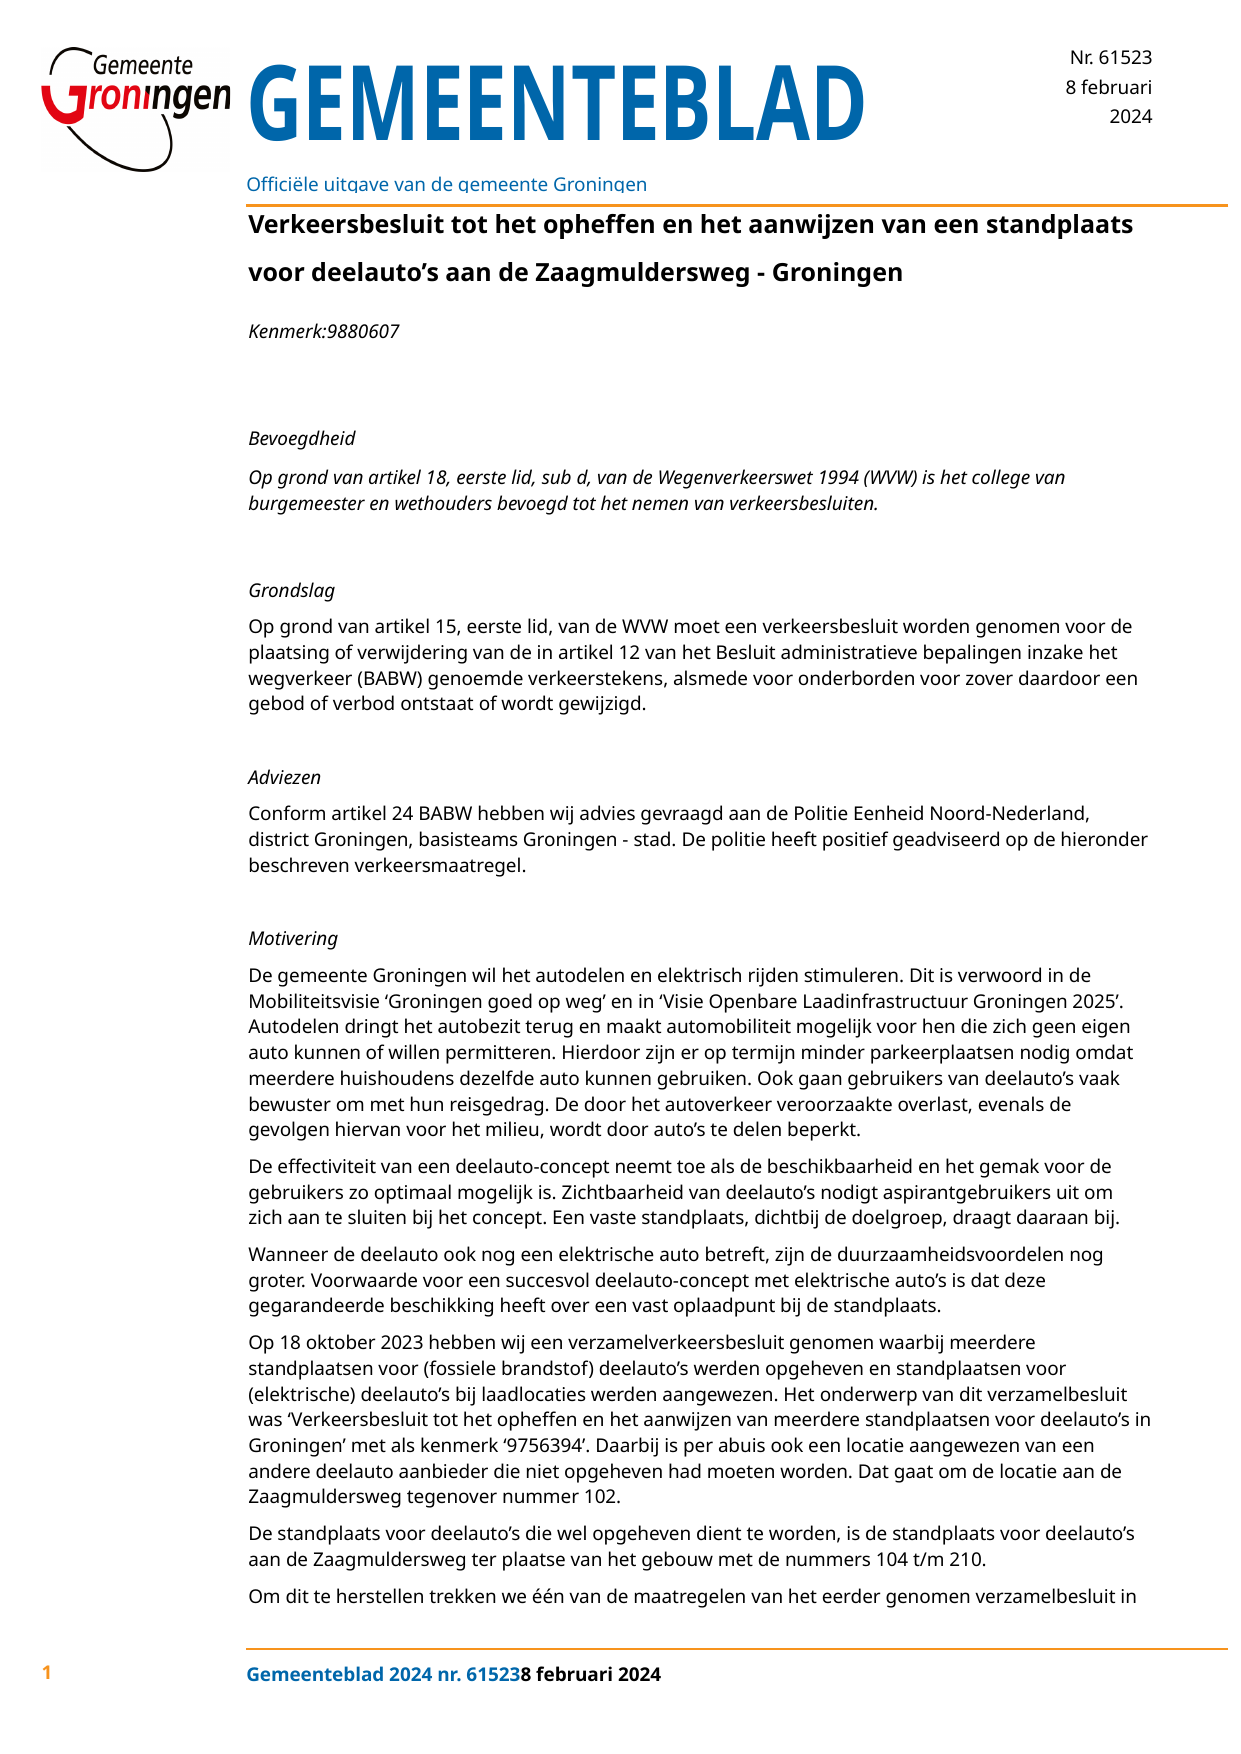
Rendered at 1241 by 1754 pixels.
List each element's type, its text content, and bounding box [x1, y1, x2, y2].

picture [41, 47, 231, 172]
text De gemeente Groningen wil het autodelen en elektrisch rijden stimuleren. Dit is verwoord in de Mobiliteitsvisie ‘Groningen goed op weg’ en in ‘Visie Openbare Laadinfrastructuur Groningen 2025’. Autodelen dringt het autobezit terug en maakt automobiliteit mogelijk voor hen die zich geen eigen auto kunnen of willen permitteren. Hierdoor zijn er op termijn minder parkeerplaatsen nodig omdat meerdere huishoudens dezelfde auto kunnen gebruiken. Ook gaan gebruikers van deelauto’s vaak bewuster om met hun reisgedrag. De door het autoverkeer veroorzaakte overlast, evenals de gevolgen hiervan voor het milieu, wordt door auto’s te delen beperkt. [248, 962, 1152, 1142]
text Grondslag [248, 577, 1152, 602]
text Motivering [248, 925, 1152, 951]
text Op 18 oktober 2023 hebben wij een verzamelverkeersbesluit genomen waarbij meerdere standplaatsen voor (fossiele brandstof) deelauto’s werden opgeheven en standplaatsen voor (elektrische) deelauto’s bij laadlocaties werden aangewezen. Het onderwerp van dit verzamelbesluit was ‘Verkeersbesluit tot het opheffen en het aanwijzen van meerdere standplaatsen voor deelauto’s in Groningen’ met als kenmerk ‘9756394’. Daarbij is per abuis ook een locatie aangewezen van een andere deelauto aanbieder die niet opgeheven had moeten worden. Dat gaat om de locatie aan de Zaagmuldersweg tegenover nummer 102. [248, 1329, 1152, 1509]
text Op grond van artikel 18, eerste lid, sub d, van de Wegenverkeerswet 1994 (WVW) is het college van burgemeester en wethouders bevoegd tot het nemen van verkeersbesluiten. [248, 464, 1152, 516]
text Om dit te herstellen trekken we één van de maatregelen van het eerder genomen verzamelbesluit in [248, 1583, 1152, 1608]
text Adviezen [248, 764, 1152, 790]
text Conform artikel 24 BABW hebben wij advies gevraagd aan de Politie Eenheid Noord-Nederland, district Groningen, basisteams Groningen - stad. De politie heeft positief geadviseerd op de hieronder beschreven verkeersmaatregel. [248, 801, 1152, 878]
text Bevoegdheid [248, 425, 1152, 451]
text De effectiviteit van een deelauto-concept neemt toe als de beschikbaarheid en het gemak voor de gebruikers zo optimaal mogelijk is. Zichtbaarheid van deelauto’s nodigt aspirantgebruikers uit om zich aan te sluiten bij het concept. Een vaste standplaats, dichtbij de doelgroep, draagt daaraan bij. [248, 1153, 1152, 1230]
text Verkeersbesluit tot het opheffen en het aanwijzen van een standplaats voor deelauto’s aan de Zaagmuldersweg - Groningen [248, 207, 1152, 288]
text Op grond van artikel 15, eerste lid, van de WVW moet een verkeersbesluit worden genomen voor de plaatsing of verwijdering van de in artikel 12 van het Besluit administratieve bepalingen inzake het wegverkeer (BABW) genoemde verkeerstekens, alsmede voor onderborden voor zover daardoor een gebod of verbod ontstaat of wordt gewijzigd. [248, 613, 1152, 716]
text Wanneer de deelauto ook nog een elektrische auto betreft, zijn de duurzaamheidsvoordelen nog groter. Voorwaarde voor een succesvol deelauto-concept met elektrische auto’s is dat deze gegarandeerde beschikking heeft over een vast oplaadpunt bij de standplaats. [248, 1241, 1152, 1318]
text Kenmerk:9880607 [248, 318, 1152, 344]
text De standplaats voor deelauto’s die wel opgeheven dient te worden, is de standplaats voor deelauto’s aan de Zaagmuldersweg ter plaatse van het gebouw met de nummers 104 t/m 210. [248, 1520, 1152, 1572]
